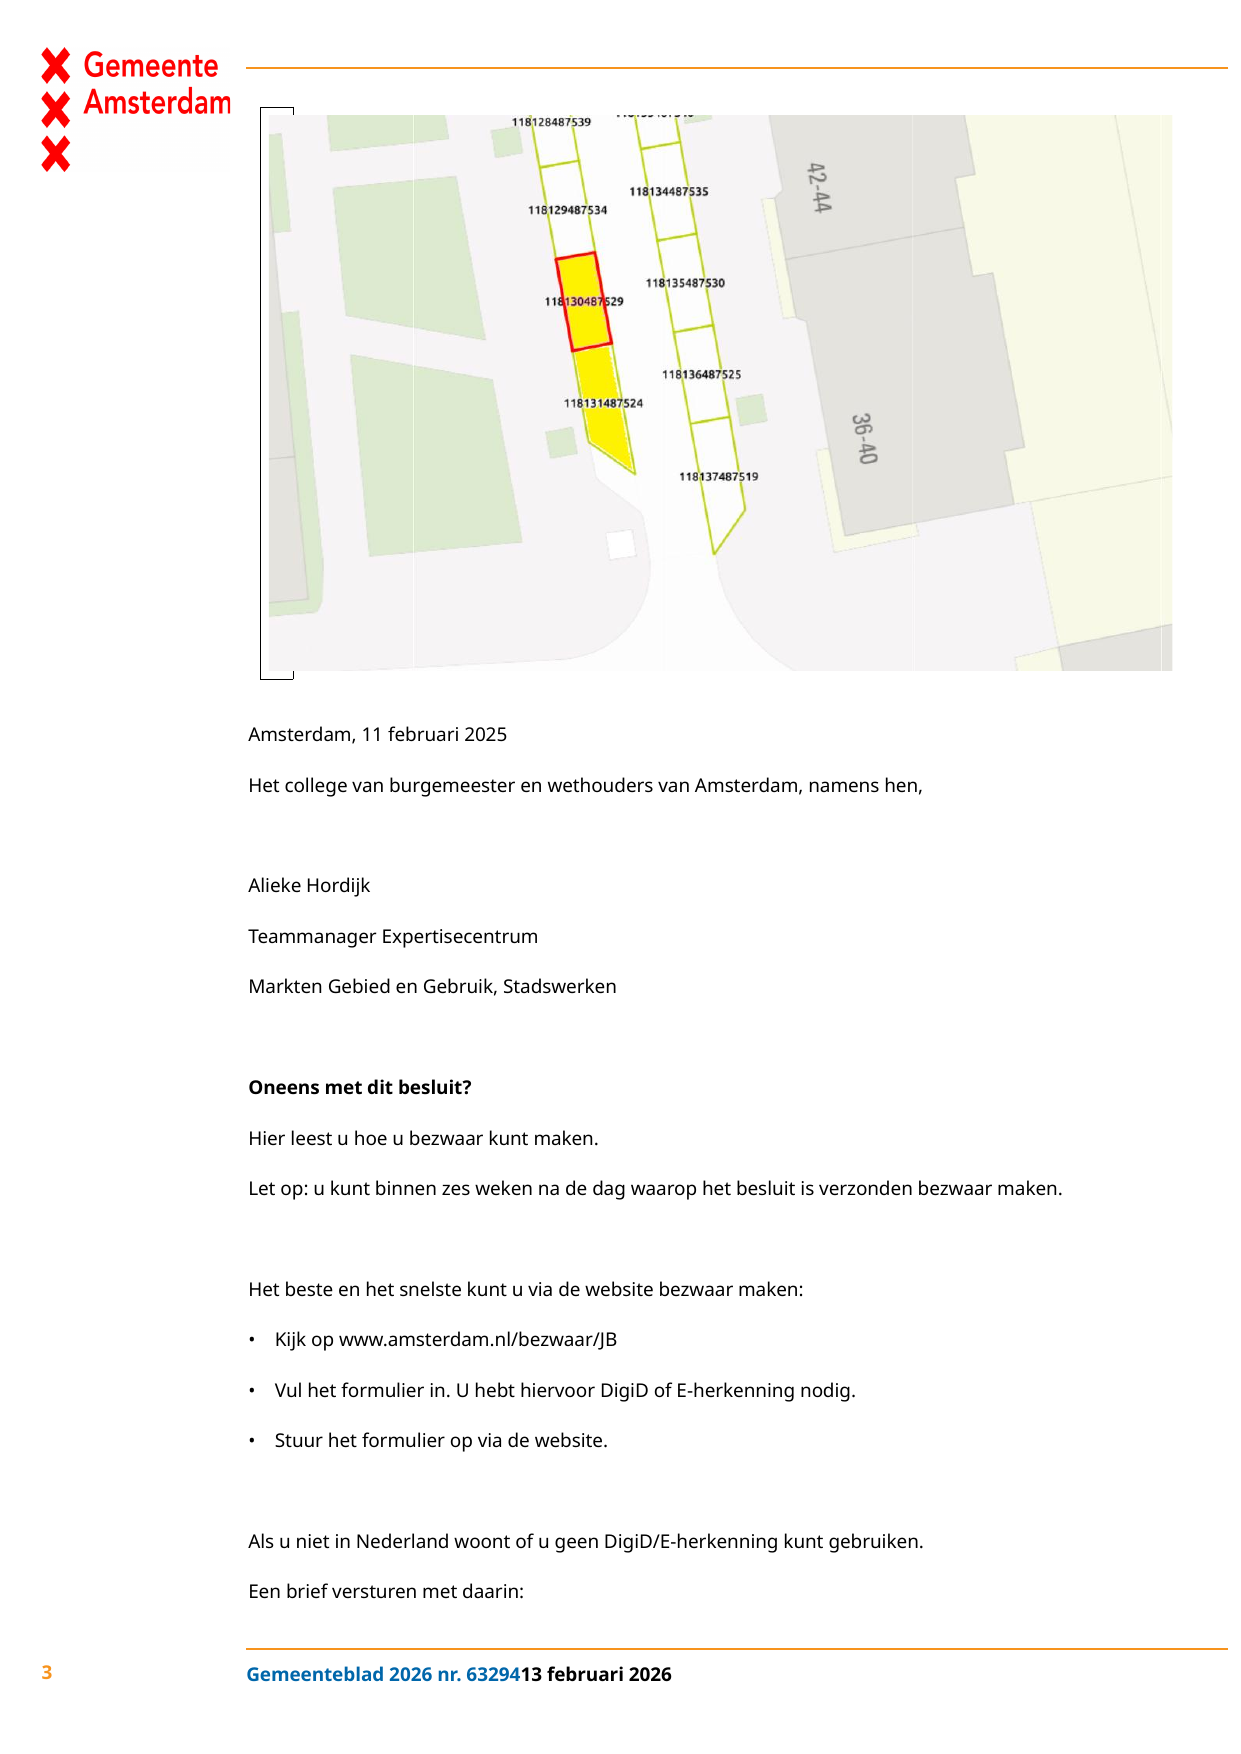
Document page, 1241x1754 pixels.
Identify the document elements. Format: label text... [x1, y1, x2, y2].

text Let op: u kunt binnen zes weken na de dag waarop het besluit is verzonden bezwaar maken. [248, 1175, 1152, 1201]
text Alieke Hordijk [248, 873, 1152, 898]
text Oneens met dit besluit? [248, 1074, 1152, 1100]
text Amsterdam, 11 februari 2025 [248, 721, 1152, 747]
text Teammanager Expertisecentrum [248, 923, 1152, 949]
text • Vul het formulier in. U hebt hiervoor DigiD of E-herkenning nodig. [248, 1377, 1152, 1403]
picture [41, 47, 231, 172]
text Hier leest u hoe u bezwaar kunt maken. [248, 1125, 1152, 1151]
text • Stuur het formulier op via de website. [248, 1427, 1152, 1453]
text Het college van burgemeester en wethouders van Amsterdam, namens hen, [248, 772, 1152, 798]
text • Kijk op www.amsterdam.nl/bezwaar/JB [248, 1326, 1152, 1352]
picture [268, 115, 1173, 671]
text Als u niet in Nederland woont of u geen DigiD/E-herkenning kunt gebruiken. [248, 1528, 1152, 1554]
text Het beste en het snelste kunt u via de website bezwaar maken: [248, 1276, 1152, 1302]
text Een brief versturen met daarin: [248, 1578, 1152, 1604]
text Markten Gebied en Gebruik, Stadswerken [248, 973, 1152, 999]
